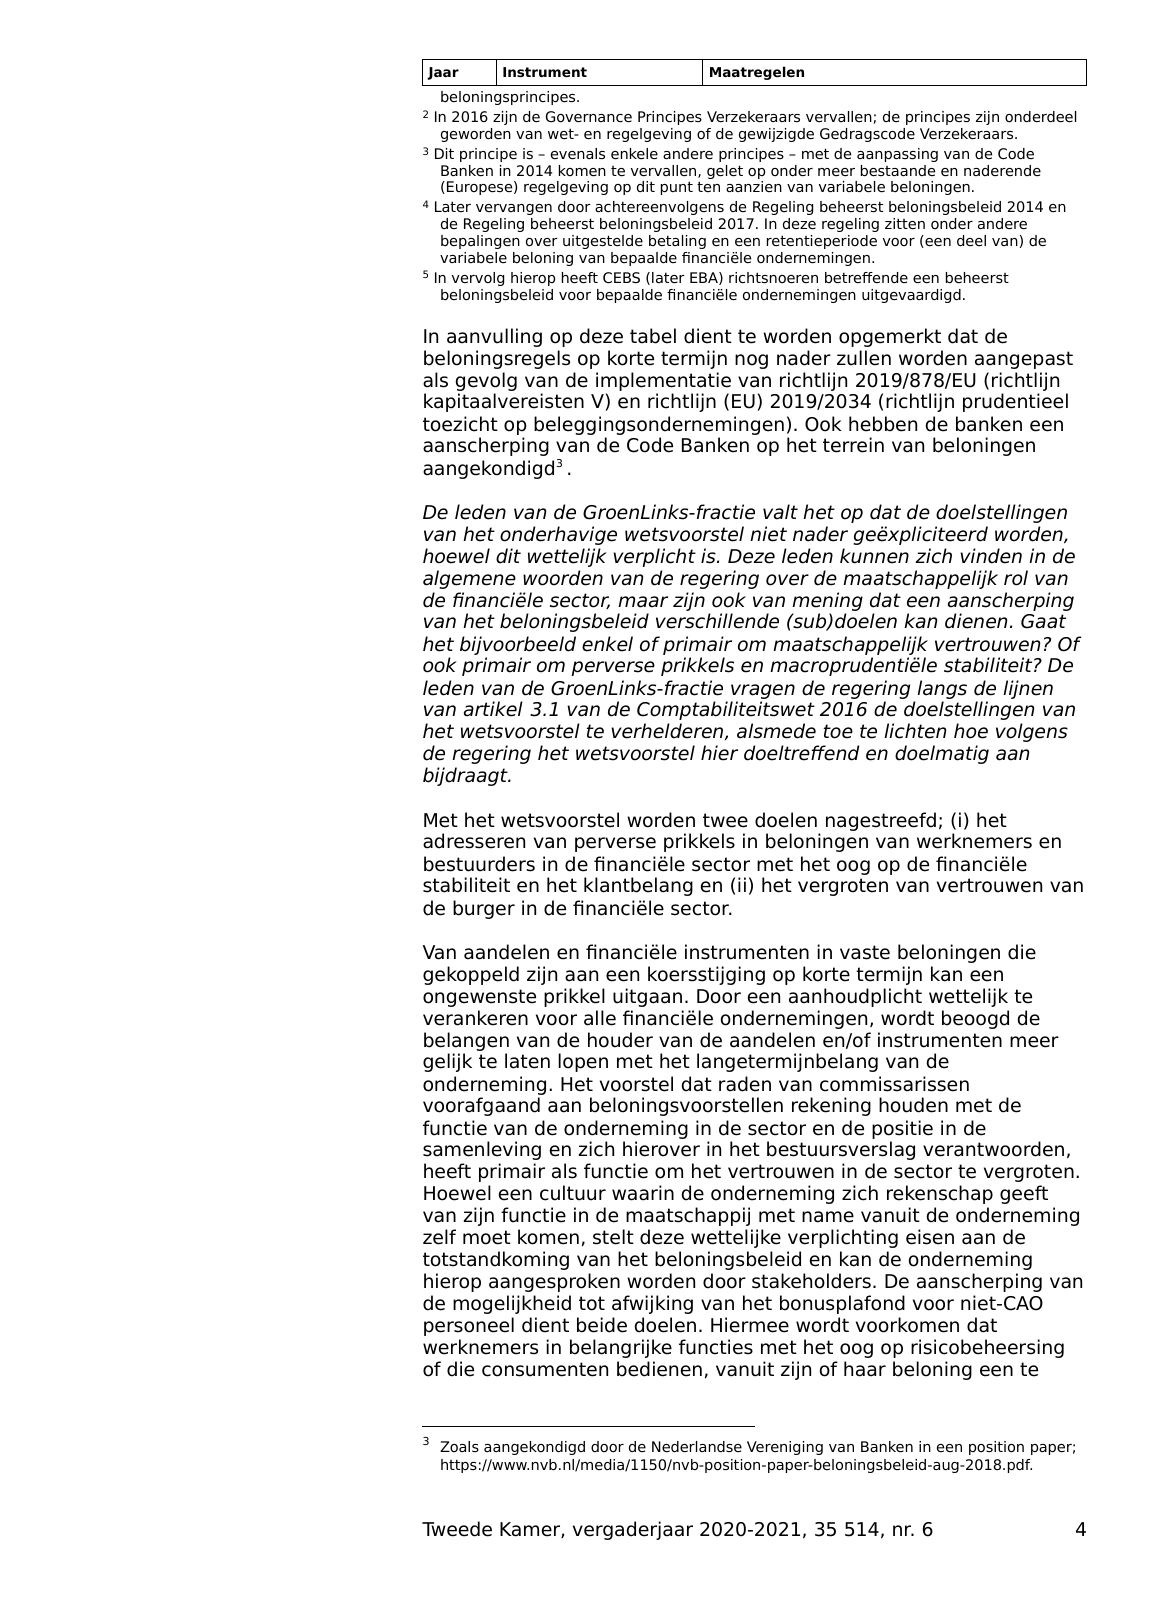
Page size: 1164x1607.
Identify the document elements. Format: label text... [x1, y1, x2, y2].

table_header Jaar [423, 60, 496, 85]
text In aanvulling op deze tabel dient te worden opgemerkt dat de beloningsregels op korte termijn nog nader zullen worden aangepast als gevolg van de implementatie van richtlijn 2019/878/EU (richtlijn kapitaalvereisten V) en richtlijn (EU) 2019/2034 (richtlijn prudentieel toezicht op beleggingsondernemingen). Ook hebben de banken een aanscherping van de Code Banken op het terrein van beloningen aangekondigd. [422, 326, 1087, 479]
text De leden van de GroenLinks-fractie valt het op dat de doelstellingen van het onderhavige wetsvoorstel niet nader geëxpliciteerd worden, hoewel dit wettelijk verplicht is. Deze leden kunnen zich vinden in de algemene woorden van de regering over de maatschappelijk rol van de financiële sector, maar zijn ook van mening dat een aanscherping van het beloningsbeleid verschillende (sub)doelen kan dienen. Gaat het bijvoorbeeld enkel of primair om maatschappelijk vertrouwen? Of ook primair om perverse prikkels en macroprudentiële stabiliteit? De leden van de GroenLinks-fractie vragen de regering langs de lijnen van artikel 3.1 van de Comptabiliteitswet 2016 de doelstellingen van het wetsvoorstel te verhelderen, alsmede toe te lichten hoe volgens de regering het wetsvoorstel hier doeltreffend en doelmatig aan bijdraagt. [422, 502, 1087, 787]
text Zoals aangekondigd door de Nederlandse Vereniging van Banken in een position paper; https://www.nvb.nl/media/1150/nvb-position-paper-beloningsbeleid-aug-2018.pdf. [422, 1435, 1087, 1474]
table_header Instrument [497, 60, 702, 85]
text Van aandelen en financiële instrumenten in vaste beloningen die gekoppeld zijn aan een koersstijging op korte termijn kan een ongewenste prikkel uitgaan. Door een aanhoudplicht wettelijk te verankeren voor alle financiële ondernemingen, wordt beoogd de belangen van de houder van de aandelen en/of instrumenten meer gelijk te laten lopen met het langetermijnbelang van de onderneming. Het voorstel dat raden van commissarissen voorafgaand aan beloningsvoorstellen rekening houden met de functie van de onderneming in de sector en de positie in de samenleving en zich hierover in het bestuursverslag verantwoorden, heeft primair als functie om het vertrouwen in de sector te vergroten. Hoewel een cultuur waarin de onderneming zich rekenschap geeft van zijn functie in de maatschappij met name vanuit de onderneming zelf moet komen, stelt deze wettelijke verplichting eisen aan de totstandkoming van het beloningsbeleid en kan de onderneming hierop aangesproken worden door stakeholders. De aanscherping van de mogelijkheid tot afwijking van het bonusplafond voor niet-CAO personeel dient beide doelen. Hiermee wordt voorkomen dat werknemers in belangrijke functies met het oog op risicobeheersing of die consumenten bedienen, vanuit zijn of haar beloning een te [422, 942, 1087, 1381]
table_header Maatregelen [703, 60, 1086, 85]
table_cell beloningsprincipes. 2 In 2016 zijn de Governance Principes Verzekeraars vervallen; de principes zijn onderdeel geworden van wet- en regelgeving of de gewijzigde Gedragscode Verzekeraars. 3 Dit principe is – evenals enkele andere principes – met de aanpassing van de Code Banken in 2014 komen te vervallen, gelet op onder meer bestaande en naderende (Europese) regelgeving op dit punt ten aanzien van variabele beloningen. 4 Later vervangen door achtereenvolgens de Regeling beheerst beloningsbeleid 2014 en de Regeling beheerst beloningsbeleid 2017. In deze regeling zitten onder andere bepalingen over uitgestelde betaling en een retentieperiode voor (een deel van) de variabele beloning van bepaalde financiële ondernemingen. 5 In vervolg hierop heeft CEBS (later EBA) richtsnoeren betreffende een beheerst beloningsbeleid voor bepaalde financiële ondernemingen uitgevaardigd. [422, 86, 1087, 303]
text Met het wetsvoorstel worden twee doelen nagestreefd; (i) het adresseren van perverse prikkels in beloningen van werknemers en bestuurders in de financiële sector met het oog op de financiële stabiliteit en het klantbelang en (ii) het vergroten van vertrouwen van de burger in de financiële sector. [422, 809, 1087, 919]
